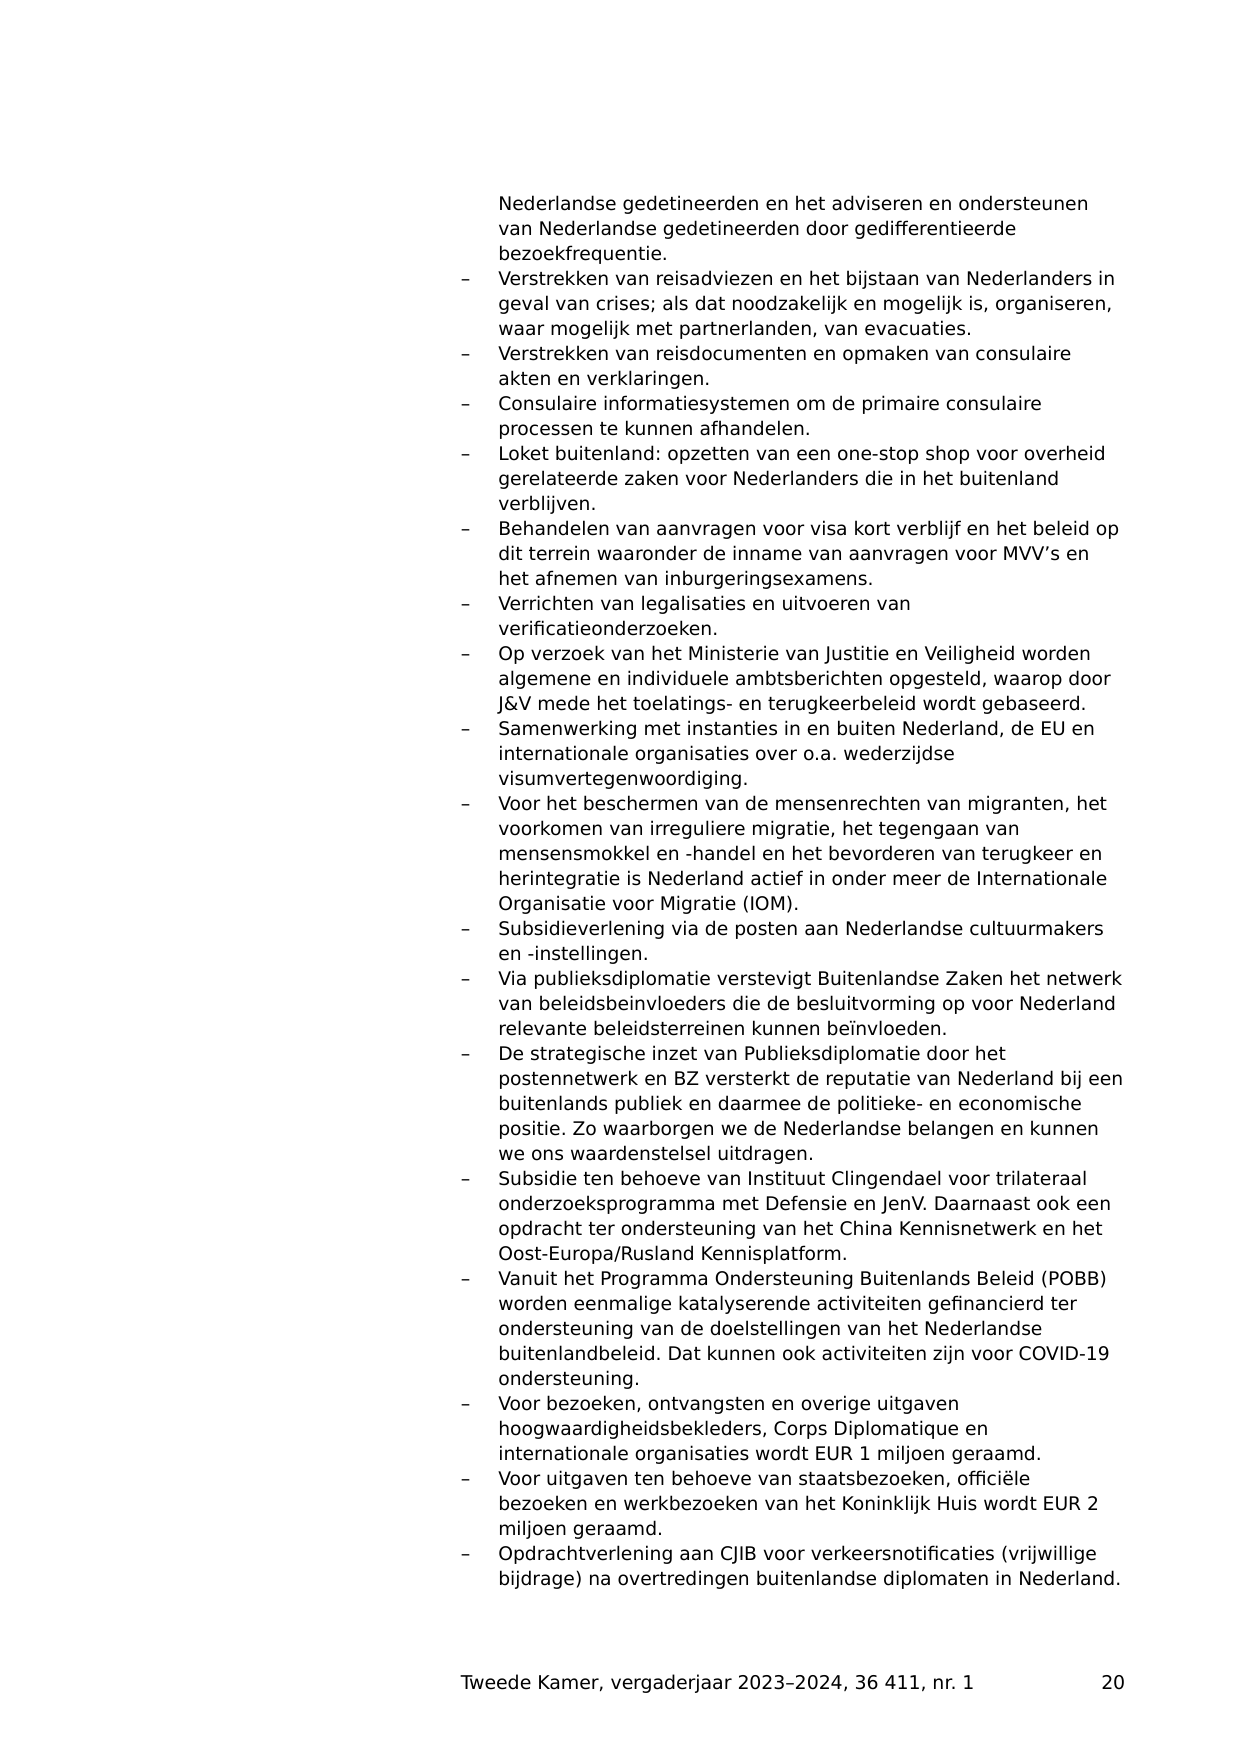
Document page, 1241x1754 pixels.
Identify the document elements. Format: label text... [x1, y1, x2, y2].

list Loket buitenland: opzetten van een one-stop shop voor overheid gerelateerde zaken voor Nederlanders die in het buitenland verblijven. [461, 441, 1125, 516]
list Nederlandse gedetineerden en het adviseren en ondersteunen van Nederlandse gedetineerden door gedifferentieerde bezoekfrequentie. [461, 191, 1125, 266]
list Subsidieverlening via de posten aan Nederlandse cultuurmakers en -instellingen. [461, 916, 1125, 966]
list De strategische inzet van Publieksdiplomatie door het postennetwerk en BZ versterkt de reputatie van Nederland bij een buitenlands publiek en daarmee de politieke- en economische positie. Zo waarborgen we de Nederlandse belangen en kunnen we ons waardenstelsel uitdragen. [461, 1041, 1125, 1166]
list Voor het beschermen van de mensenrechten van migranten, het voorkomen van irreguliere migratie, het tegengaan van mensensmokkel en -handel en het bevorderen van terugkeer en herintegratie is Nederland actief in onder meer de Internationale Organisatie voor Migratie (IOM). [461, 791, 1125, 916]
list Via publieksdiplomatie verstevigt Buitenlandse Zaken het netwerk van beleidsbeinvloeders die de besluitvorming op voor Nederland relevante beleidsterreinen kunnen beïnvloeden. [461, 966, 1125, 1041]
list Consulaire informatiesystemen om de primaire consulaire processen te kunnen afhandelen. [461, 391, 1125, 441]
list Vanuit het Programma Ondersteuning Buitenlands Beleid (POBB) worden eenmalige katalyserende activiteiten gefinancierd ter ondersteuning van de doelstellingen van het Nederlandse buitenlandbeleid. Dat kunnen ook activiteiten zijn voor COVID-19 ondersteuning. [461, 1266, 1125, 1391]
list Op verzoek van het Ministerie van Justitie en Veiligheid worden algemene en individuele ambtsberichten opgesteld, waarop door J&V mede het toelatings- en terugkeerbeleid wordt gebaseerd. [461, 641, 1125, 716]
list Verstrekken van reisdocumenten en opmaken van consulaire akten en verklaringen. [461, 341, 1125, 391]
list Subsidie ten behoeve van Instituut Clingendael voor trilateraal onderzoeksprogramma met Defensie en JenV. Daarnaast ook een opdracht ter ondersteuning van het China Kennisnetwerk en het Oost-Europa/Rusland Kennisplatform. [461, 1166, 1125, 1266]
list Verstrekken van reisadviezen en het bijstaan van Nederlanders in geval van crises; als dat noodzakelijk en mogelijk is, organiseren, waar mogelijk met partnerlanden, van evacuaties. [461, 266, 1125, 341]
list Samenwerking met instanties in en buiten Nederland, de EU en internationale organisaties over o.a. wederzijdse visumvertegenwoordiging. [461, 716, 1125, 791]
list Opdrachtverlening aan CJIB voor verkeersnotificaties (vrijwillige bijdrage) na overtredingen buitenlandse diplomaten in Nederland. [461, 1541, 1125, 1591]
list Behandelen van aanvragen voor visa kort verblijf en het beleid op dit terrein waaronder de inname van aanvragen voor MVV’s en het afnemen van inburgeringsexamens. [461, 516, 1125, 591]
list Voor uitgaven ten behoeve van staatsbezoeken, officiële bezoeken en werkbezoeken van het Koninklijk Huis wordt EUR 2 miljoen geraamd. [461, 1466, 1125, 1541]
list Voor bezoeken, ontvangsten en overige uitgaven hoogwaardigheidsbekleders, Corps Diplomatique en internationale organisaties wordt EUR 1 miljoen geraamd. [461, 1391, 1125, 1466]
list Verrichten van legalisaties en uitvoeren van verificatieonderzoeken. [461, 591, 1125, 641]
